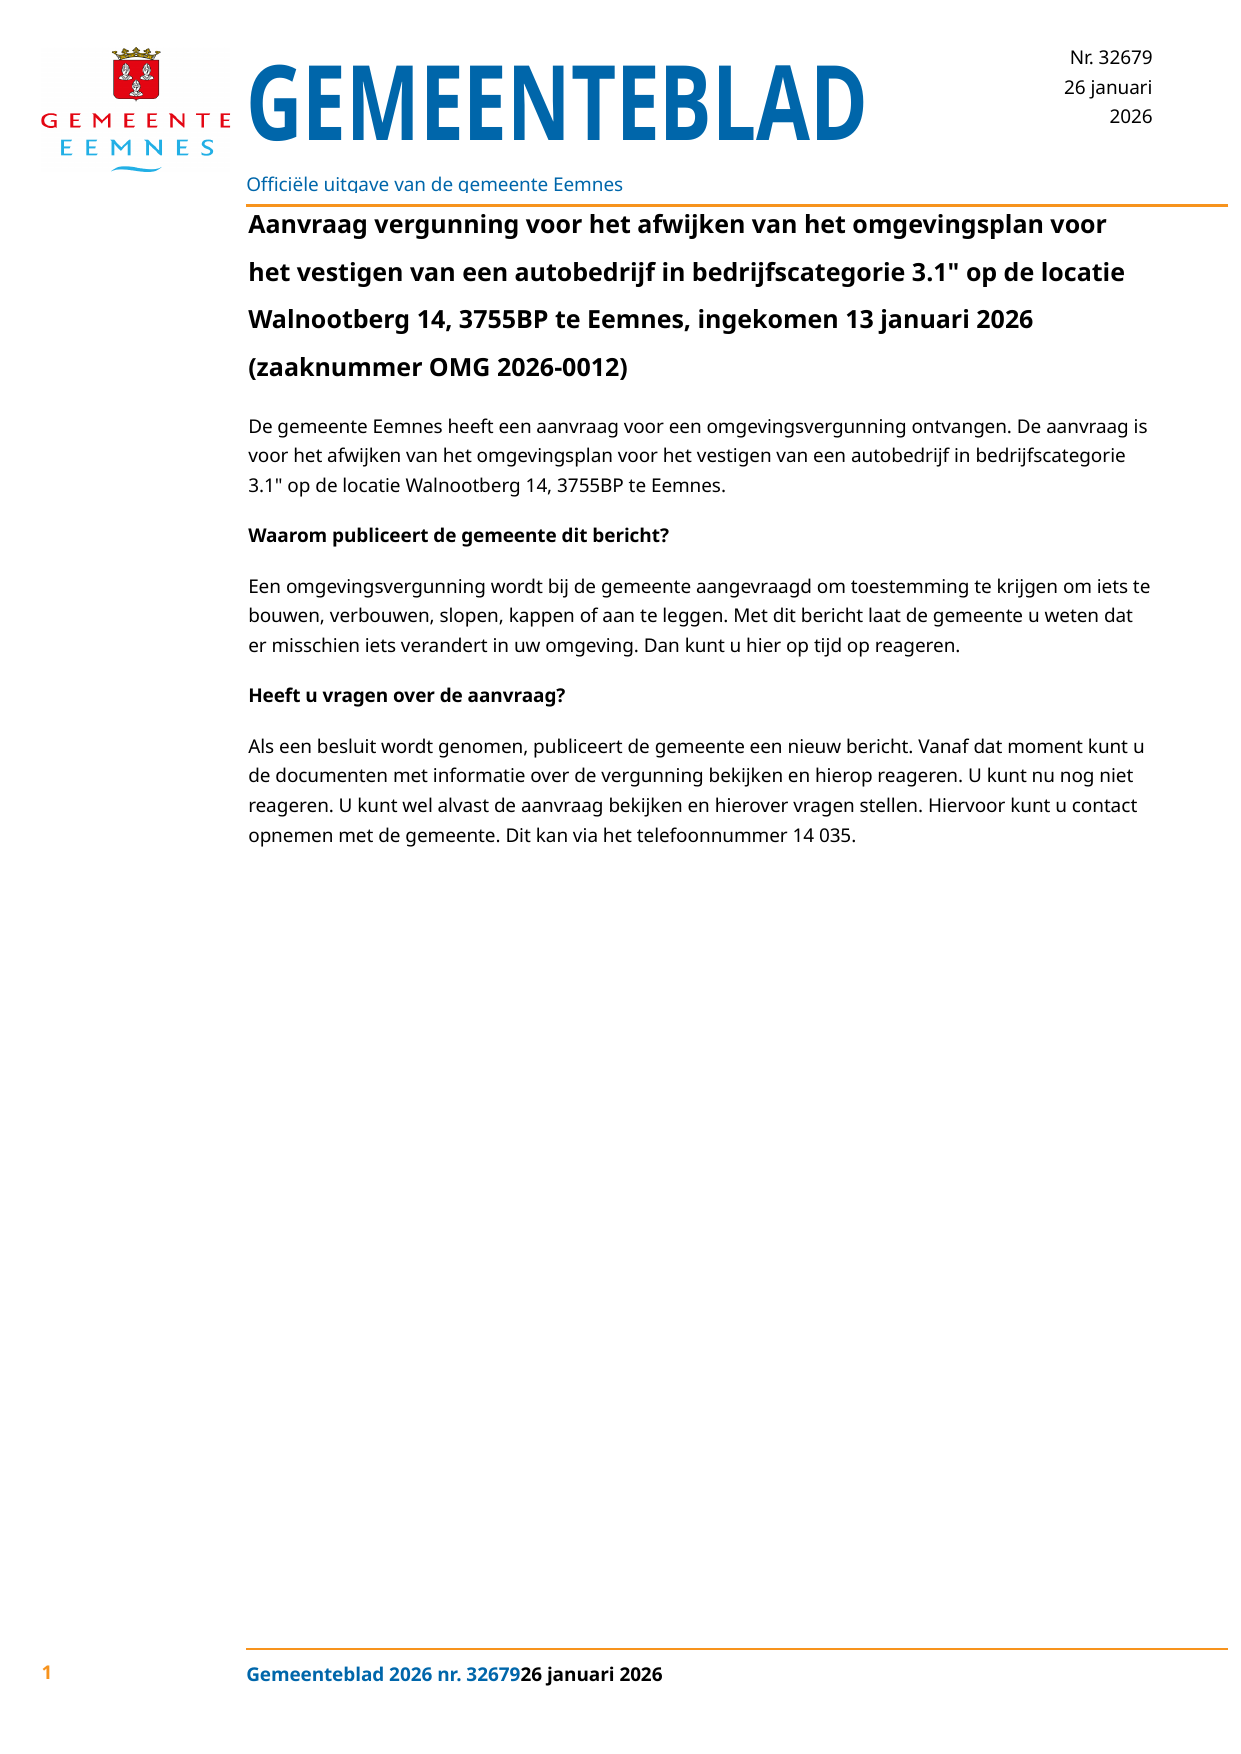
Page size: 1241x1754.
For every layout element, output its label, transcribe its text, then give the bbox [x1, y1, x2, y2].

text Aanvraag vergunning voor het afwijken van het omgevingsplan voor het vestigen van een autobedrijf in bedrijfscategorie 3.1" op de locatie Walnootberg 14, 3755BP te Eemnes, ingekomen 13 januari 2026 (zaaknummer OMG 2026-0012) [248, 207, 1152, 384]
text Als een besluit wordt genomen, publiceert de gemeente een nieuw bericht. Vanaf dat moment kunt u de documenten met informatie over de vergunning bekijken en hierop reageren. U kunt nu nog niet reageren. U kunt wel alvast de aanvraag bekijken en hierover vragen stellen. Hiervoor kunt u contact opnemen met de gemeente. Dit kan via het telefoonnummer 14 035. [248, 733, 1152, 848]
text Waarom publiceert de gemeente dit bericht? [248, 523, 1152, 548]
text Heeft u vragen over de aanvraag? [248, 683, 1152, 708]
text De gemeente Eemnes heeft een aanvraag voor een omgevingsvergunning ontvangen. De aanvraag is voor het afwijken van het omgevingsplan voor het vestigen van een autobedrijf in bedrijfscategorie 3.1" op de locatie Walnootberg 14, 3755BP te Eemnes. [248, 413, 1152, 498]
picture [41, 47, 231, 172]
text Een omgevingsvergunning wordt bij de gemeente aangevraagd om toestemming te krijgen om iets te bouwen, verbouwen, slopen, kappen of aan te leggen. Met dit bericht laat de gemeente u weten dat er misschien iets verandert in uw omgeving. Dan kunt u hier op tijd op reageren. [248, 573, 1152, 658]
